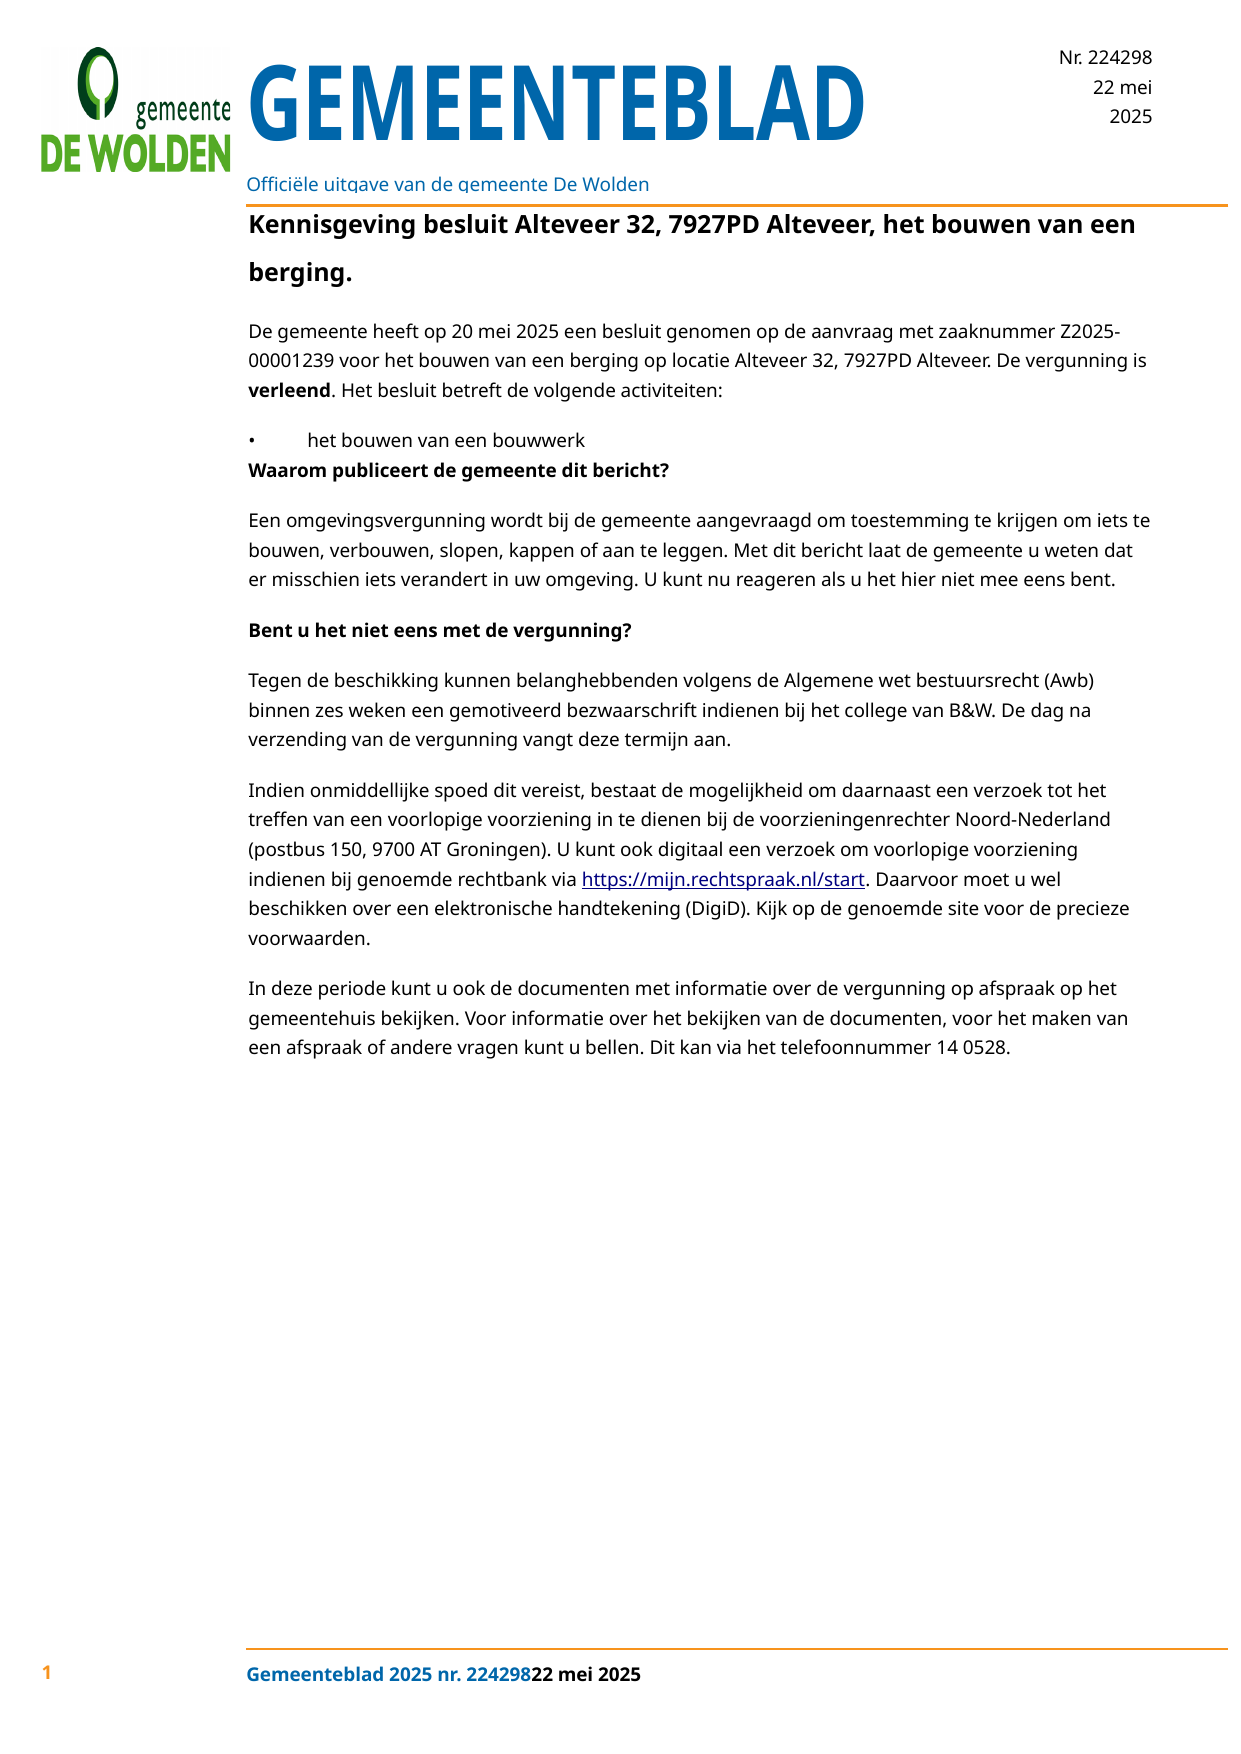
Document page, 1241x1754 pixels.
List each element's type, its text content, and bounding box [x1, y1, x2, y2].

text Bent u het niet eens met de vergunning? [248, 617, 1152, 643]
text Waarom publiceert de gemeente dit bericht? [248, 457, 1152, 483]
list het bouwen van een bouwwerk [248, 427, 1152, 453]
text Een omgevingsvergunning wordt bij de gemeente aangevraagd om toestemming te krijgen om iets te bouwen, verbouwen, slopen, kappen of aan te leggen. Met dit bericht laat de gemeente u weten dat er misschien iets verandert in uw omgeving. U kunt nu reageren als u het hier niet mee eens bent. [248, 507, 1152, 592]
picture [41, 47, 231, 172]
text Tegen de beschikking kunnen belanghebbenden volgens de Algemene wet bestuursrecht (Awb) binnen zes weken een gemotiveerd bezwaarschrift indienen bij het college van B&W. De dag na verzending van de vergunning vangt deze termijn aan. [248, 667, 1152, 752]
text Indien onmiddellijke spoed dit vereist, bestaat de mogelijkheid om daarnaast een verzoek tot het treffen van een voorlopige voorziening in te dienen bij de voorzieningenrechter Noord-Nederland (postbus 150, 9700 AT Groningen). U kunt ook digitaal een verzoek om voorlopige voorziening indienen bij genoemde rechtbank via https://mijn.rechtspraak.nl/start. Daarvoor moet u wel beschikken over een elektronische handtekening (DigiD). Kijk op de genoemde site voor de precieze voorwaarden. [248, 777, 1152, 951]
text Kennisgeving besluit Alteveer 32, 7927PD Alteveer, het bouwen van een berging. [248, 207, 1152, 288]
text In deze periode kunt u ook de documenten met informatie over de vergunning op afspraak op het gemeentehuis bekijken. Voor informatie over het bekijken van de documenten, voor het maken van een afspraak of andere vragen kunt u bellen. Dit kan via het telefoonnummer 14 0528. [248, 975, 1152, 1060]
text De gemeente heeft op 20 mei 2025 een besluit genomen op de aanvraag met zaaknummer Z2025-00001239 voor het bouwen van een berging op locatie Alteveer 32, 7927PD Alteveer. De vergunning is verleend. Het besluit betreft de volgende activiteiten: [248, 318, 1152, 403]
